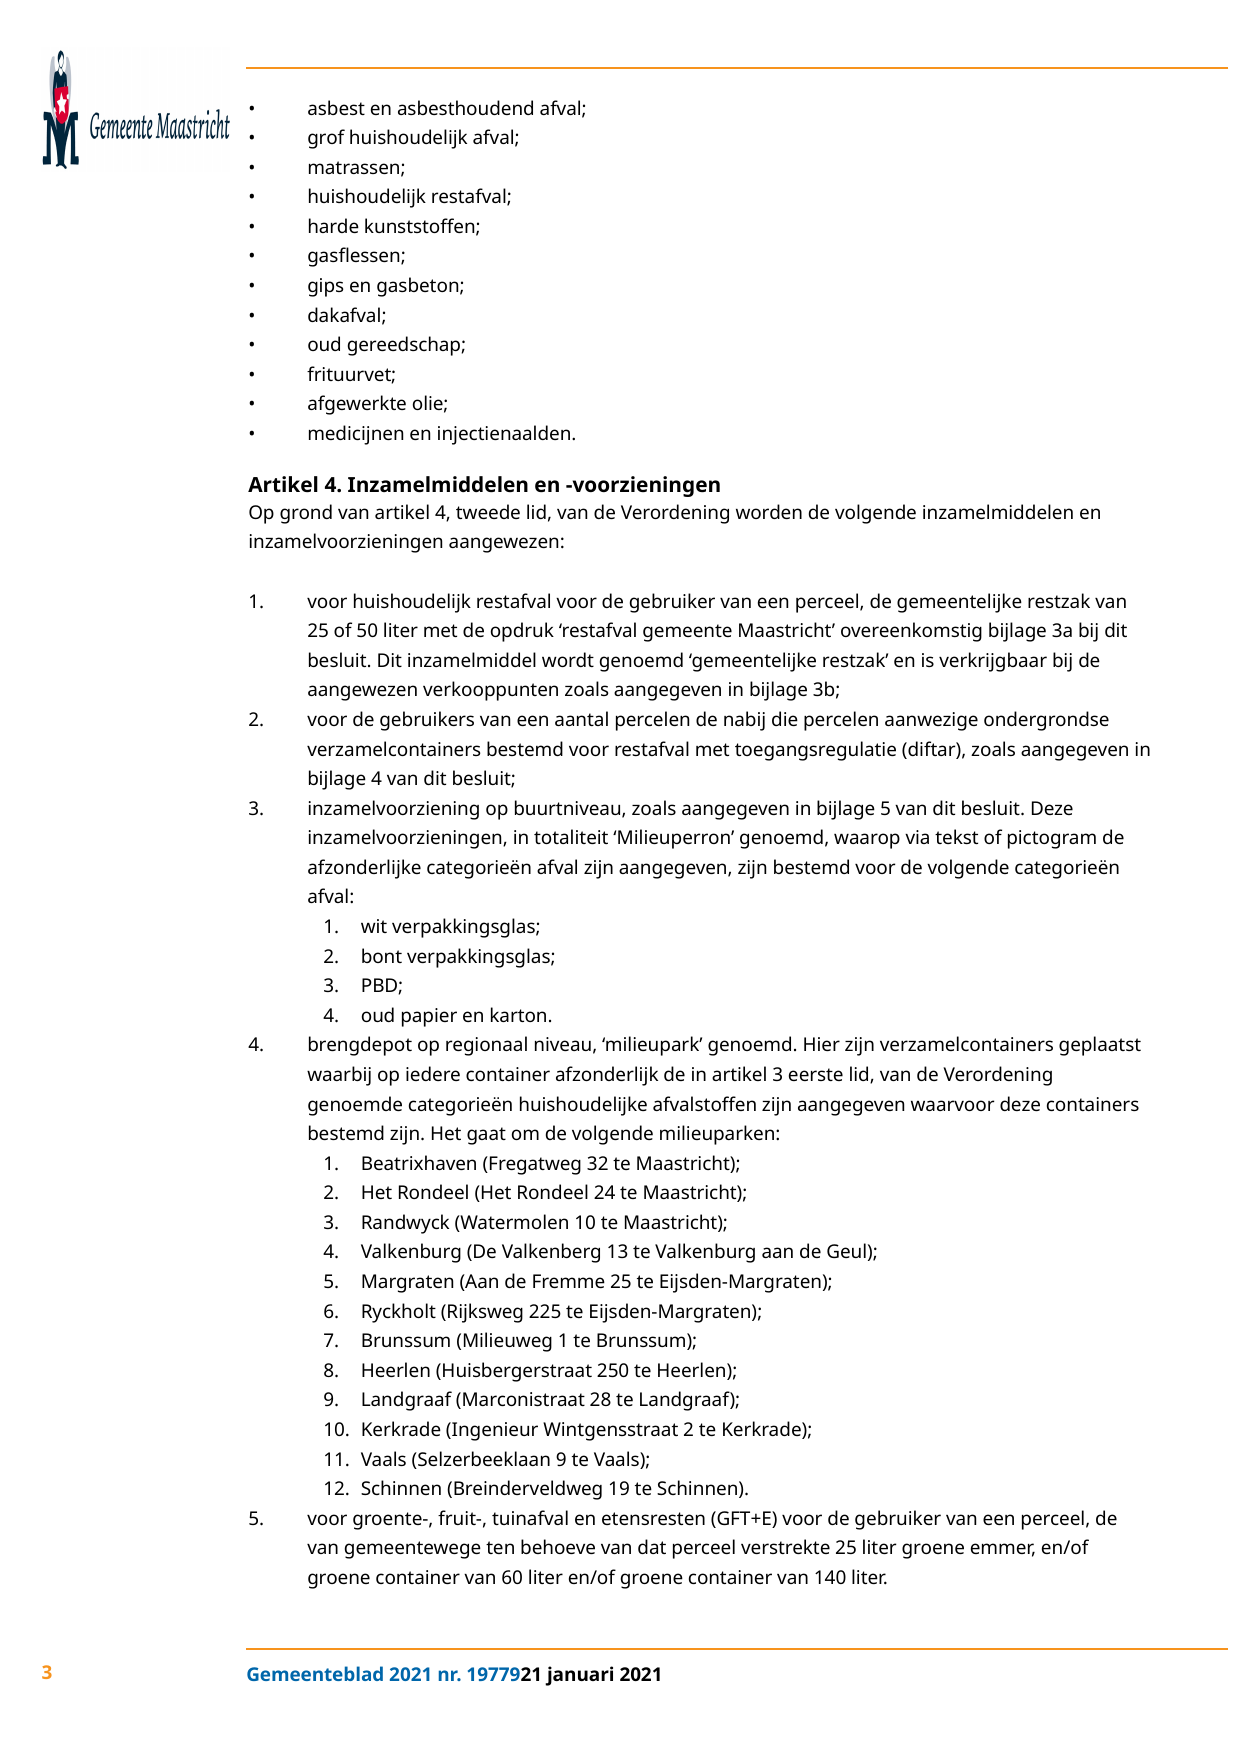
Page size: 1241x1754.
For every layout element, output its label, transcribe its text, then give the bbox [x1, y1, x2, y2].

list matrassen; [248, 154, 1152, 180]
list Valkenburg (De Valkenberg 13 te Valkenburg aan de Geul); [323, 1239, 1152, 1264]
list brengdepot op regionaal niveau, ‘milieupark’ genoemd. Hier zijn verzamelcontainers geplaatst waarbij op iedere container afzonderlijk de in artikel 3 eerste lid, van de Verordening genoemde categorieën huishoudelijke afvalstoffen zijn aangegeven waarvoor deze containers bestemd zijn. Het gaat om de volgende milieuparken: [248, 1032, 1152, 1146]
picture [41, 47, 231, 172]
list Heerlen (Huisbergerstraat 250 te Heerlen); [323, 1357, 1152, 1383]
list gasflessen; [248, 243, 1152, 268]
list bont verpakkingsglas; [323, 943, 1152, 968]
list Vaals (Selzerbeeklaan 9 te Vaals); [323, 1446, 1152, 1471]
list huishoudelijk restafval; [248, 183, 1152, 209]
list Ryckholt (Rijksweg 225 te Eijsden-Margraten); [323, 1298, 1152, 1323]
list afgewerkte olie; [248, 391, 1152, 416]
list Landgraaf (Marconistraat 28 te Landgraaf); [323, 1387, 1152, 1412]
list dakafval; [248, 302, 1152, 328]
list wit verpakkingsglas; [323, 913, 1152, 939]
text Artikel 4. Inzamelmiddelen en -voorzieningen [248, 471, 1152, 499]
list Beatrixhaven (Fregatweg 32 te Maastricht); [323, 1150, 1152, 1176]
list frituurvet; [248, 361, 1152, 387]
list Margraten (Aan de Fremme 25 te Eijsden-Margraten); [323, 1268, 1152, 1294]
list asbest en asbesthoudend afval; [248, 95, 1152, 121]
list harde kunststoffen; [248, 213, 1152, 239]
list medicijnen en injectienaalden. [248, 420, 1152, 446]
list voor groente-, fruit-, tuinafval en etensresten (GFT+E) voor de gebruiker van een perceel, de van gemeentewege ten behoeve van dat perceel verstrekte 25 liter groene emmer, en/of groene container van 60 liter en/of groene container van 140 liter. [248, 1505, 1152, 1590]
list Kerkrade (Ingenieur Wintgensstraat 2 te Kerkrade); [323, 1416, 1152, 1442]
list Brunssum (Milieuweg 1 te Brunssum); [323, 1327, 1152, 1353]
list Het Rondeel (Het Rondeel 24 te Maastricht); [323, 1179, 1152, 1205]
list PBD; [323, 972, 1152, 998]
list Randwyck (Watermolen 10 te Maastricht); [323, 1209, 1152, 1235]
list oud papier en karton. [323, 1002, 1152, 1028]
list inzamelvoorziening op buurtniveau, zoals aangegeven in bijlage 5 van dit besluit. Deze inzamelvoorzieningen, in totaliteit ‘Milieuperron’ genoemd, waarop via tekst of pictogram de afzonderlijke categorieën afval zijn aangegeven, zijn bestemd voor de volgende categorieën afval: [248, 795, 1152, 909]
list voor huishoudelijk restafval voor de gebruiker van een perceel, de gemeentelijke restzak van 25 of 50 liter met de opdruk ‘restafval gemeente Maastricht’ overeenkomstig bijlage 3a bij dit besluit. Dit inzamelmiddel wordt genoemd ‘gemeentelijke restzak’ en is verkrijgbaar bij de aangewezen verkooppunten zoals aangegeven in bijlage 3b; [248, 588, 1152, 702]
list grof huishoudelijk afval; [248, 124, 1152, 150]
list voor de gebruikers van een aantal percelen de nabij die percelen aanwezige ondergrondse verzamelcontainers bestemd voor restafval met toegangsregulatie (diftar), zoals aangegeven in bijlage 4 van dit besluit; [248, 706, 1152, 791]
text Op grond van artikel 4, tweede lid, van de Verordening worden de volgende inzamelmiddelen en inzamelvoorzieningen aangewezen: [248, 499, 1152, 554]
list gips en gasbeton; [248, 272, 1152, 298]
list Schinnen (Breinderveldweg 19 te Schinnen). [323, 1475, 1152, 1501]
list oud gereedschap; [248, 331, 1152, 357]
